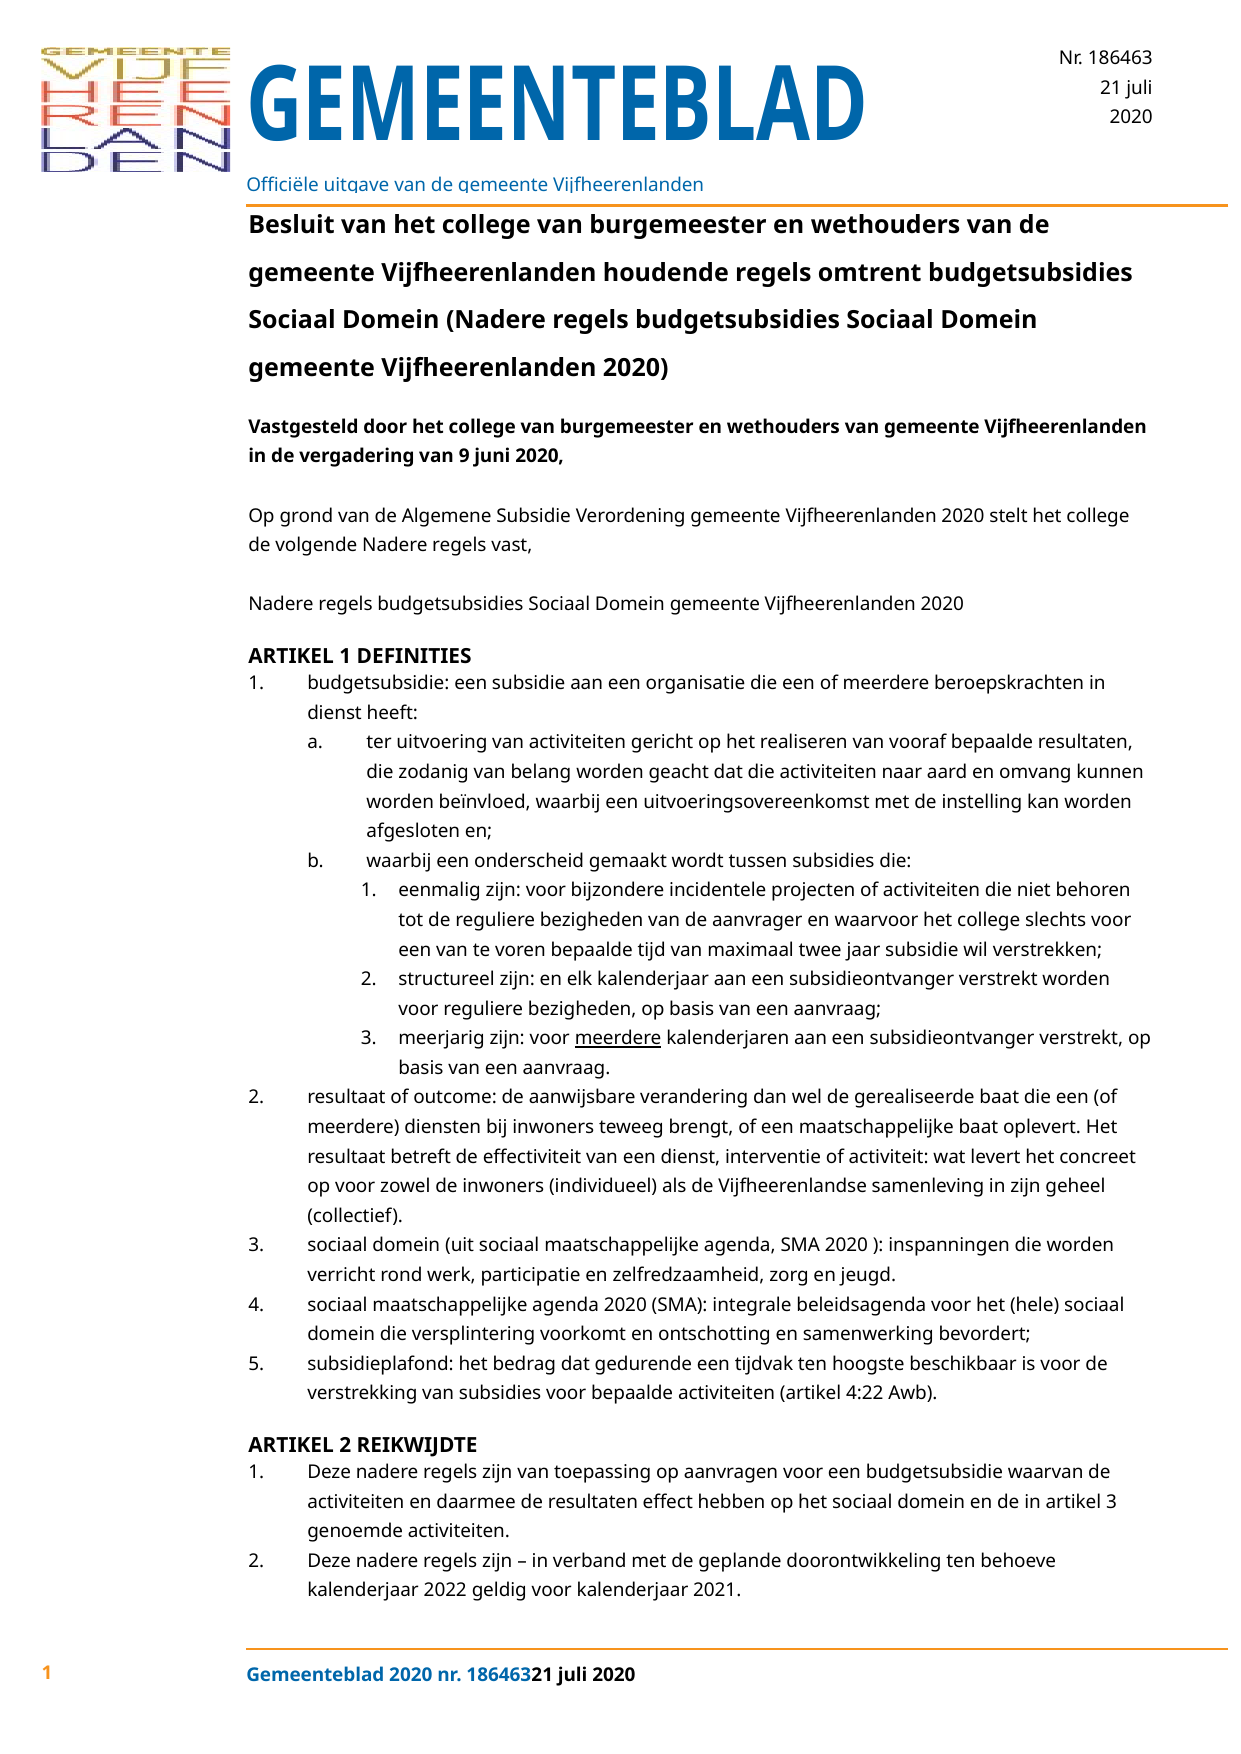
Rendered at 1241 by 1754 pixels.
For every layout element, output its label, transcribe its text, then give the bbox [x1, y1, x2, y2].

list budgetsubsidie: een subsidie aan een organisatie die een of meerdere beroepskrachten in dienst heeft: [248, 669, 1152, 725]
text ARTIKEL 1 DEFINITIES [248, 641, 1152, 669]
text Op grond van de Algemene Subsidie Verordening gemeente Vijfheerenlanden 2020 stelt het college de volgende Nadere regels vast, [248, 502, 1152, 557]
picture [41, 47, 231, 172]
text Vastgesteld door het college van burgemeester en wethouders van gemeente Vijfheerenlanden in de vergadering van 9 juni 2020, [248, 413, 1152, 468]
list waarbij een onderscheid gemaakt wordt tussen subsidies die: [307, 847, 1152, 873]
list sociaal domein (uit sociaal maatschappelijke agenda, SMA 2020 ): inspanningen die worden verricht rond werk, participatie en zelfredzaamheid, zorg en jeugd. [248, 1232, 1152, 1287]
list subsidieplafond: het bedrag dat gedurende een tijdvak ten hoogste beschikbaar is voor de verstrekking van subsidies voor bepaalde activiteiten (artikel 4:22 Awb). [248, 1350, 1152, 1405]
list Deze nadere regels zijn – in verband met de geplande doorontwikkeling ten behoeve kalenderjaar 2022 geldig voor kalenderjaar 2021. [248, 1547, 1152, 1602]
list structureel zijn: en elk kalenderjaar aan een subsidieontvanger verstrekt worden voor reguliere bezigheden, op basis van een aanvraag; [361, 965, 1152, 1021]
text Nadere regels budgetsubsidies Sociaal Domein gemeente Vijfheerenlanden 2020 [248, 591, 1152, 616]
list eenmalig zijn: voor bijzondere incidentele projecten of activiteiten die niet behoren tot de reguliere bezigheden van de aanvrager en waarvoor het college slechts voor een van te voren bepaalde tijd van maximaal twee jaar subsidie wil verstrekken; [361, 877, 1152, 961]
text ARTIKEL 2 REIKWIJDTE [248, 1430, 1152, 1458]
list Deze nadere regels zijn van toepassing op aanvragen voor een budgetsubsidie waarvan de activiteiten en daarmee de resultaten effect hebben op het sociaal domein en de in artikel 3 genoemde activiteiten. [248, 1458, 1152, 1543]
list ter uitvoering van activiteiten gericht op het realiseren van vooraf bepaalde resultaten, die zodanig van belang worden geacht dat die activiteiten naar aard en omvang kunnen worden beïnvloed, waarbij een uitvoeringsovereenkomst met de instelling kan worden afgesloten en; [307, 729, 1152, 843]
list resultaat of outcome: de aanwijsbare verandering dan wel de gerealiseerde baat die een (of meerdere) diensten bij inwoners teweeg brengt, of een maatschappelijke baat oplevert. Het resultaat betreft de effectiviteit van een dienst, interventie of activiteit: wat levert het concreet op voor zowel de inwoners (individueel) als de Vijfheerenlandse samenleving in zijn geheel (collectief). [248, 1084, 1152, 1228]
text Besluit van het college van burgemeester en wethouders van de gemeente Vijfheerenlanden houdende regels omtrent budgetsubsidies Sociaal Domein (Nadere regels budgetsubsidies Sociaal Domein gemeente Vijfheerenlanden 2020) [248, 207, 1152, 384]
list meerjarig zijn: voor meerdere kalenderjaren aan een subsidieontvanger verstrekt, op basis van een aanvraag. [361, 1024, 1152, 1080]
list sociaal maatschappelijke agenda 2020 (SMA): integrale beleidsagenda voor het (hele) sociaal domein die versplintering voorkomt en ontschotting en samenwerking bevordert; [248, 1291, 1152, 1346]
